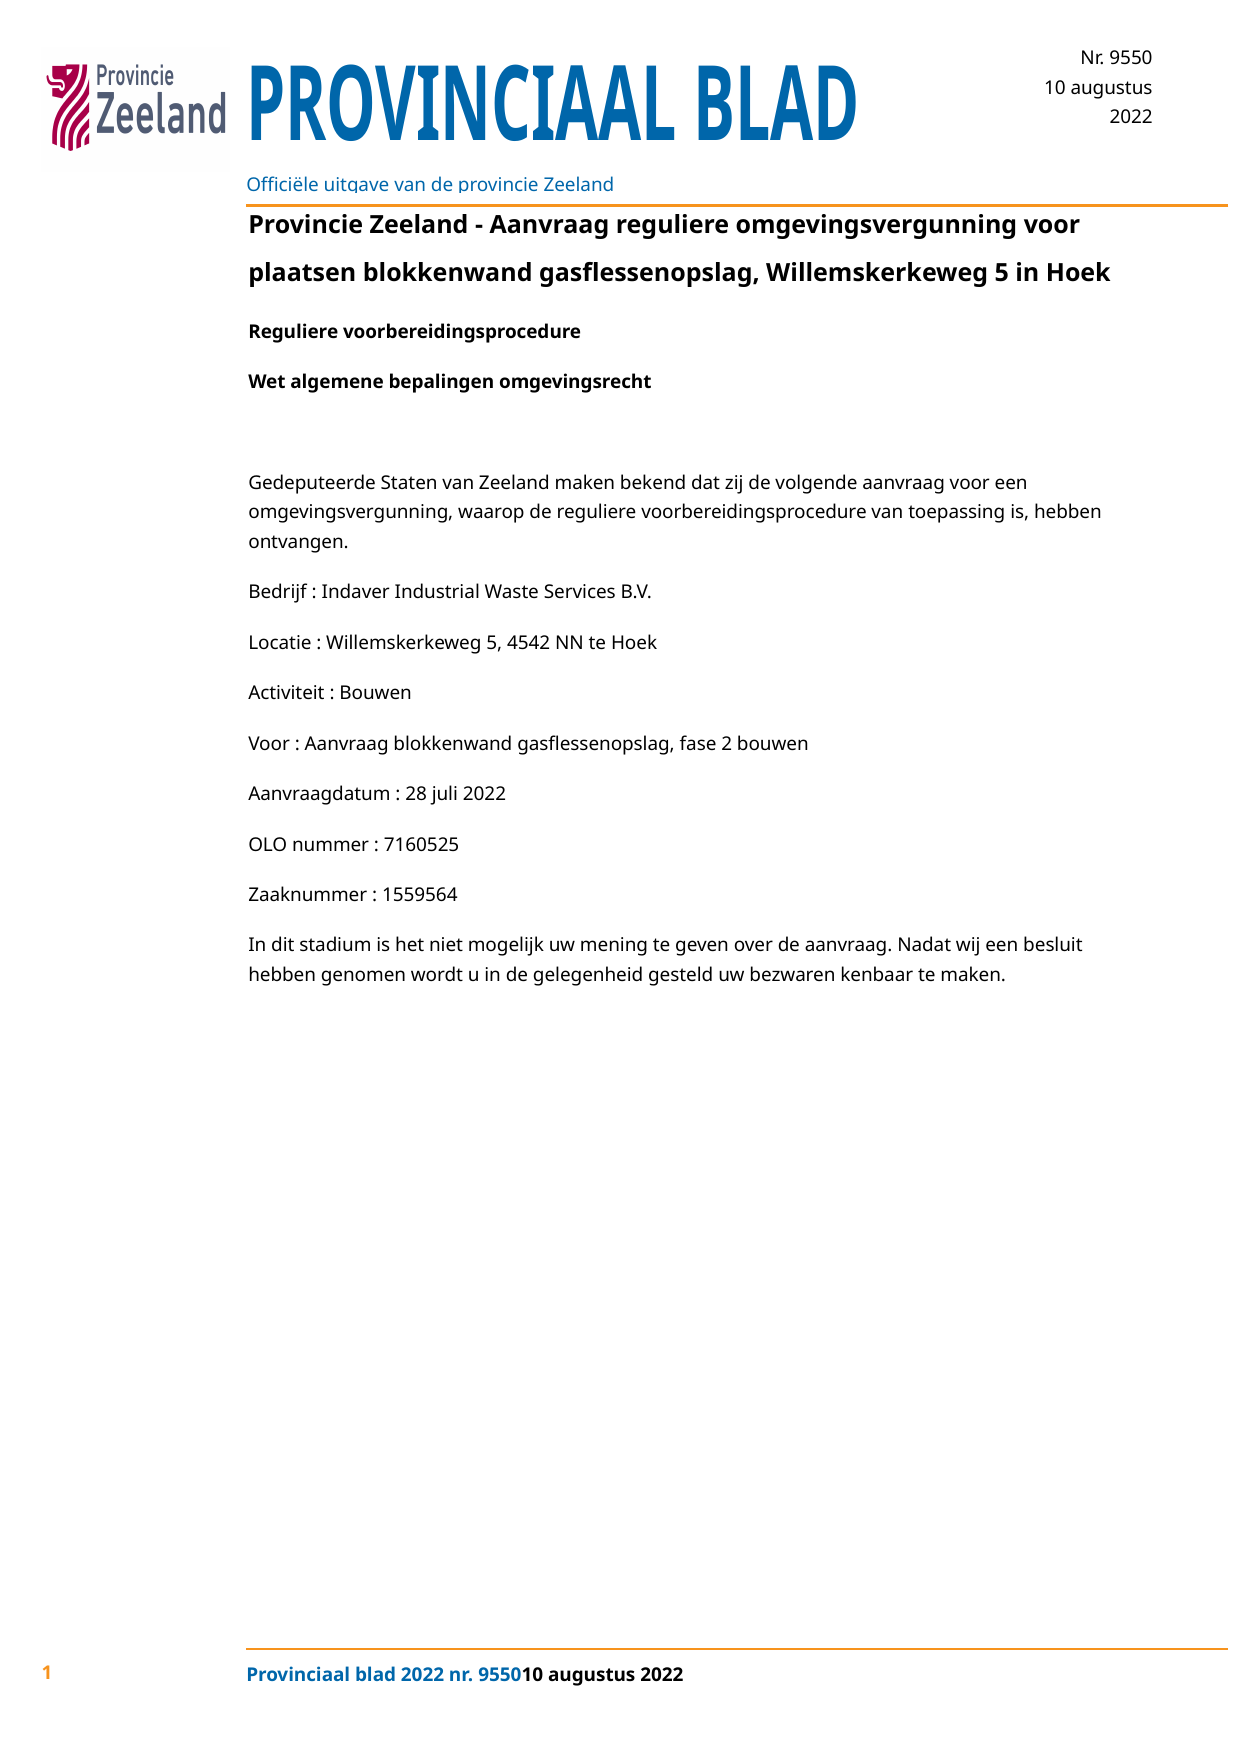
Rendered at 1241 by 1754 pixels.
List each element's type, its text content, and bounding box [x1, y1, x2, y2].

text Gedeputeerde Staten van Zeeland maken bekend dat zij de volgende aanvraag voor een omgevingsvergunning, waarop de reguliere voorbereidingsprocedure van toepassing is, hebben ontvangen. [248, 469, 1152, 554]
text OLO nummer : 7160525 [248, 831, 1152, 857]
text Wet algemene bepalingen omgevingsrecht [248, 368, 1152, 394]
text In dit stadium is het niet mogelijk uw mening te geven over de aanvraag. Nadat wij een besluit hebben genomen wordt u in de gelegenheid gesteld uw bezwaren kenbaar te maken. [248, 932, 1152, 987]
text Activiteit : Bouwen [248, 679, 1152, 705]
picture [41, 47, 231, 172]
text Voor : Aanvraag blokkenwand gasflessenopslag, fase 2 bouwen [248, 730, 1152, 756]
text Aanvraagdatum : 28 juli 2022 [248, 780, 1152, 806]
text Bedrijf : Indaver Industrial Waste Services B.V. [248, 579, 1152, 604]
text Reguliere voorbereidingsprocedure [248, 318, 1152, 344]
text Zaaknummer : 1559564 [248, 881, 1152, 907]
text Provincie Zeeland - Aanvraag reguliere omgevingsvergunning voor plaatsen blokkenwand gasflessenopslag, Willemskerkeweg 5 in Hoek [248, 207, 1152, 288]
text Locatie : Willemskerkeweg 5, 4542 NN te Hoek [248, 629, 1152, 655]
